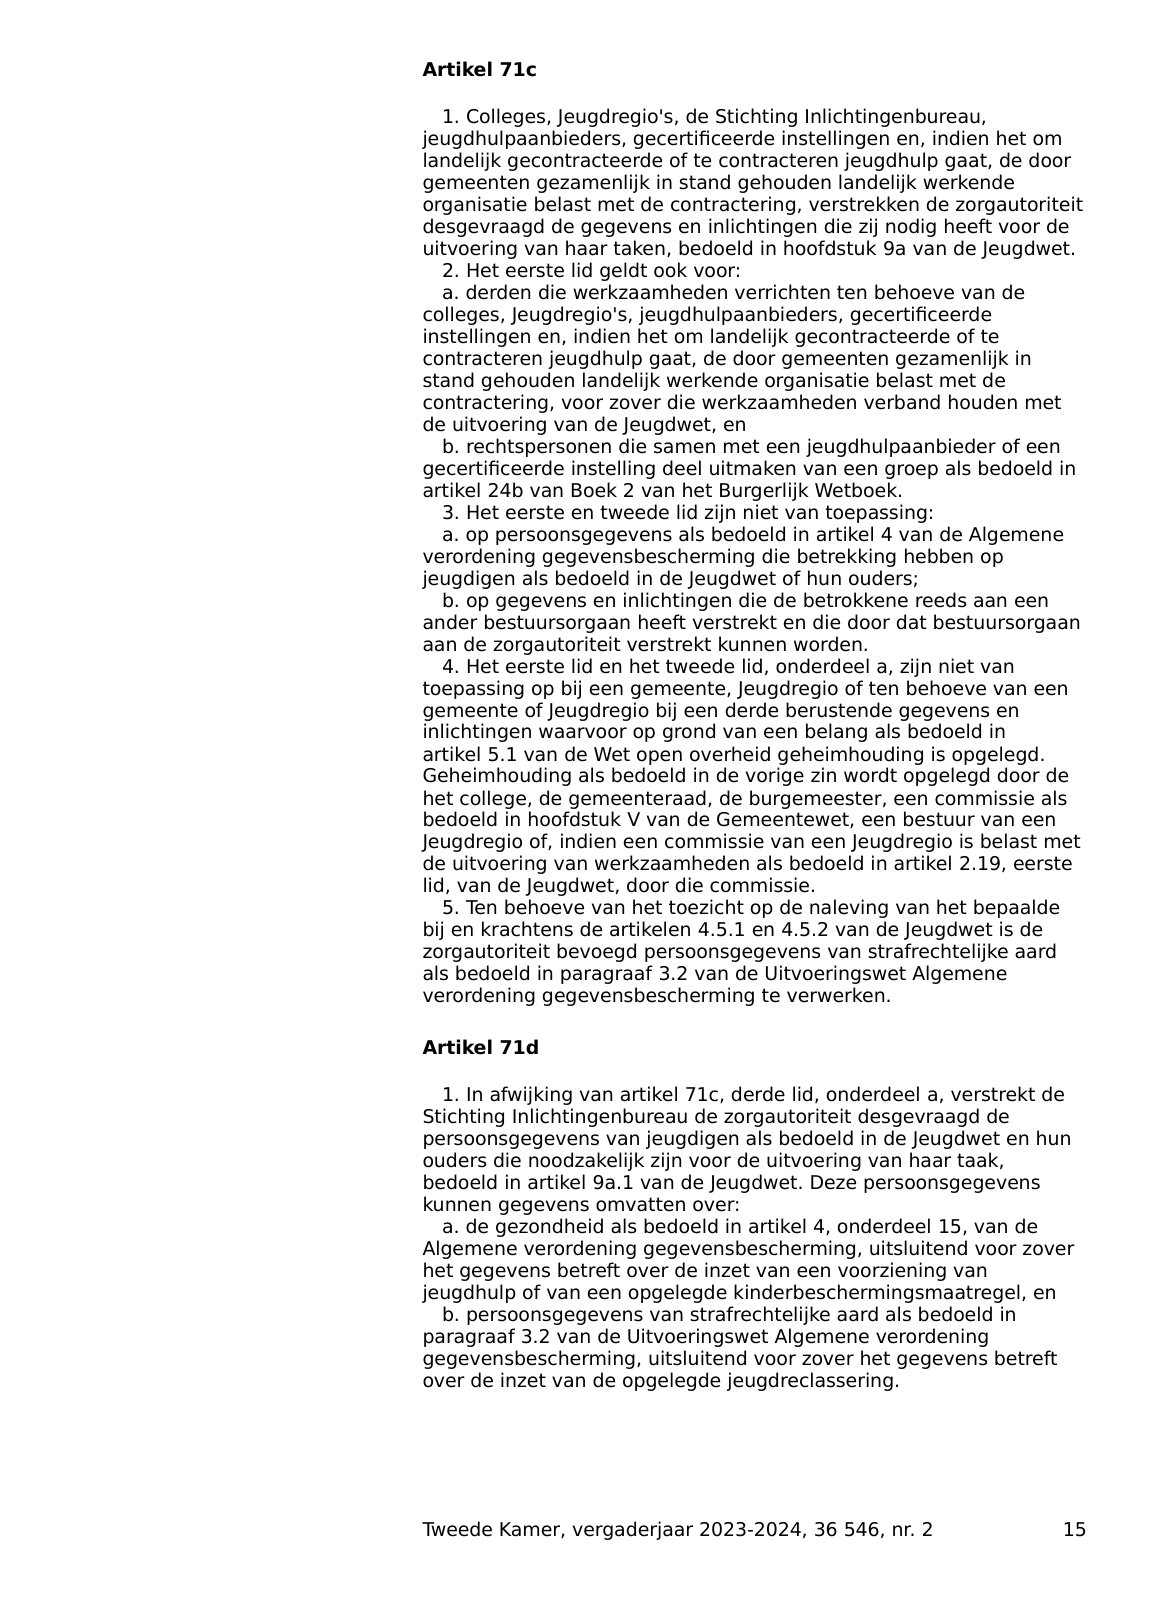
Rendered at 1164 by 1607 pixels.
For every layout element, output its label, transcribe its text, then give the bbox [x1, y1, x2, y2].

text 5. Ten behoeve van het toezicht op de naleving van het bepaalde bij en krachtens de artikelen 4.5.1 en 4.5.2 van de Jeugdwet is de zorgautoriteit bevoegd persoonsgegevens van strafrechtelijke aard als bedoeld in paragraaf 3.2 van de Uitvoeringswet Algemene verordening gegevensbescherming te verwerken. [422, 897, 1087, 1007]
text b. rechtspersonen die samen met een jeugdhulpaanbieder of een gecertificeerde instelling deel uitmaken van een groep als bedoeld in artikel 24b van Boek 2 van het Burgerlijk Wetboek. [422, 436, 1087, 502]
subtitle Artikel 71d [422, 1037, 1087, 1059]
text 2. Het eerste lid geldt ook voor: [422, 260, 1087, 282]
subtitle Artikel 71c [422, 59, 1087, 81]
text 3. Het eerste en tweede lid zijn niet van toepassing: [422, 502, 1087, 524]
text a. derden die werkzaamheden verrichten ten behoeve van de colleges, Jeugdregio's, jeugdhulpaanbieders, gecertificeerde instellingen en, indien het om landelijk gecontracteerde of te contracteren jeugdhulp gaat, de door gemeenten gezamenlijk in stand gehouden landelijk werkende organisatie belast met de contractering, voor zover die werkzaamheden verband houden met de uitvoering van de Jeugdwet, en [422, 282, 1087, 436]
text 1. In afwijking van artikel 71c, derde lid, onderdeel a, verstrekt de Stichting Inlichtingenbureau de zorgautoriteit desgevraagd de persoonsgegevens van jeugdigen als bedoeld in de Jeugdwet en hun ouders die noodzakelijk zijn voor de uitvoering van haar taak, bedoeld in artikel 9a.1 van de Jeugdwet. Deze persoonsgegevens kunnen gegevens omvatten over: [422, 1084, 1087, 1216]
text b. op gegevens en inlichtingen die de betrokkene reeds aan een ander bestuursorgaan heeft verstrekt en die door dat bestuursorgaan aan de zorgautoriteit verstrekt kunnen worden. [422, 589, 1087, 656]
text b. persoonsgegevens van strafrechtelijke aard als bedoeld in paragraaf 3.2 van de Uitvoeringswet Algemene verordening gegevensbescherming, uitsluitend voor zover het gegevens betreft over de inzet van de opgelegde jeugdreclassering. [422, 1304, 1087, 1392]
text a. op persoonsgegevens als bedoeld in artikel 4 van de Algemene verordening gegevensbescherming die betrekking hebben op jeugdigen als bedoeld in de Jeugdwet of hun ouders; [422, 524, 1087, 589]
text 1. Colleges, Jeugdregio's, de Stichting Inlichtingenbureau, jeugdhulpaanbieders, gecertificeerde instellingen en, indien het om landelijk gecontracteerde of te contracteren jeugdhulp gaat, de door gemeenten gezamenlijk in stand gehouden landelijk werkende organisatie belast met de contractering, verstrekken de zorgautoriteit desgevraagd de gegevens en inlichtingen die zij nodig heeft voor de uitvoering van haar taken, bedoeld in hoofdstuk 9a van de Jeugdwet. [422, 106, 1087, 260]
text a. de gezondheid als bedoeld in artikel 4, onderdeel 15, van de Algemene verordening gegevensbescherming, uitsluitend voor zover het gegevens betreft over de inzet van een voorziening van jeugdhulp of van een opgelegde kinderbeschermingsmaatregel, en [422, 1216, 1087, 1304]
text 4. Het eerste lid en het tweede lid, onderdeel a, zijn niet van toepassing op bij een gemeente, Jeugdregio of ten behoeve van een gemeente of Jeugdregio bij een derde berustende gegevens en inlichtingen waarvoor op grond van een belang als bedoeld in artikel 5.1 van de Wet open overheid geheimhouding is opgelegd. Geheimhouding als bedoeld in de vorige zin wordt opgelegd door de het college, de gemeenteraad, de burgemeester, een commissie als bedoeld in hoofdstuk V van de Gemeentewet, een bestuur van een Jeugdregio of, indien een commissie van een Jeugdregio is belast met de uitvoering van werkzaamheden als bedoeld in artikel 2.19, eerste lid, van de Jeugdwet, door die commissie. [422, 656, 1087, 897]
